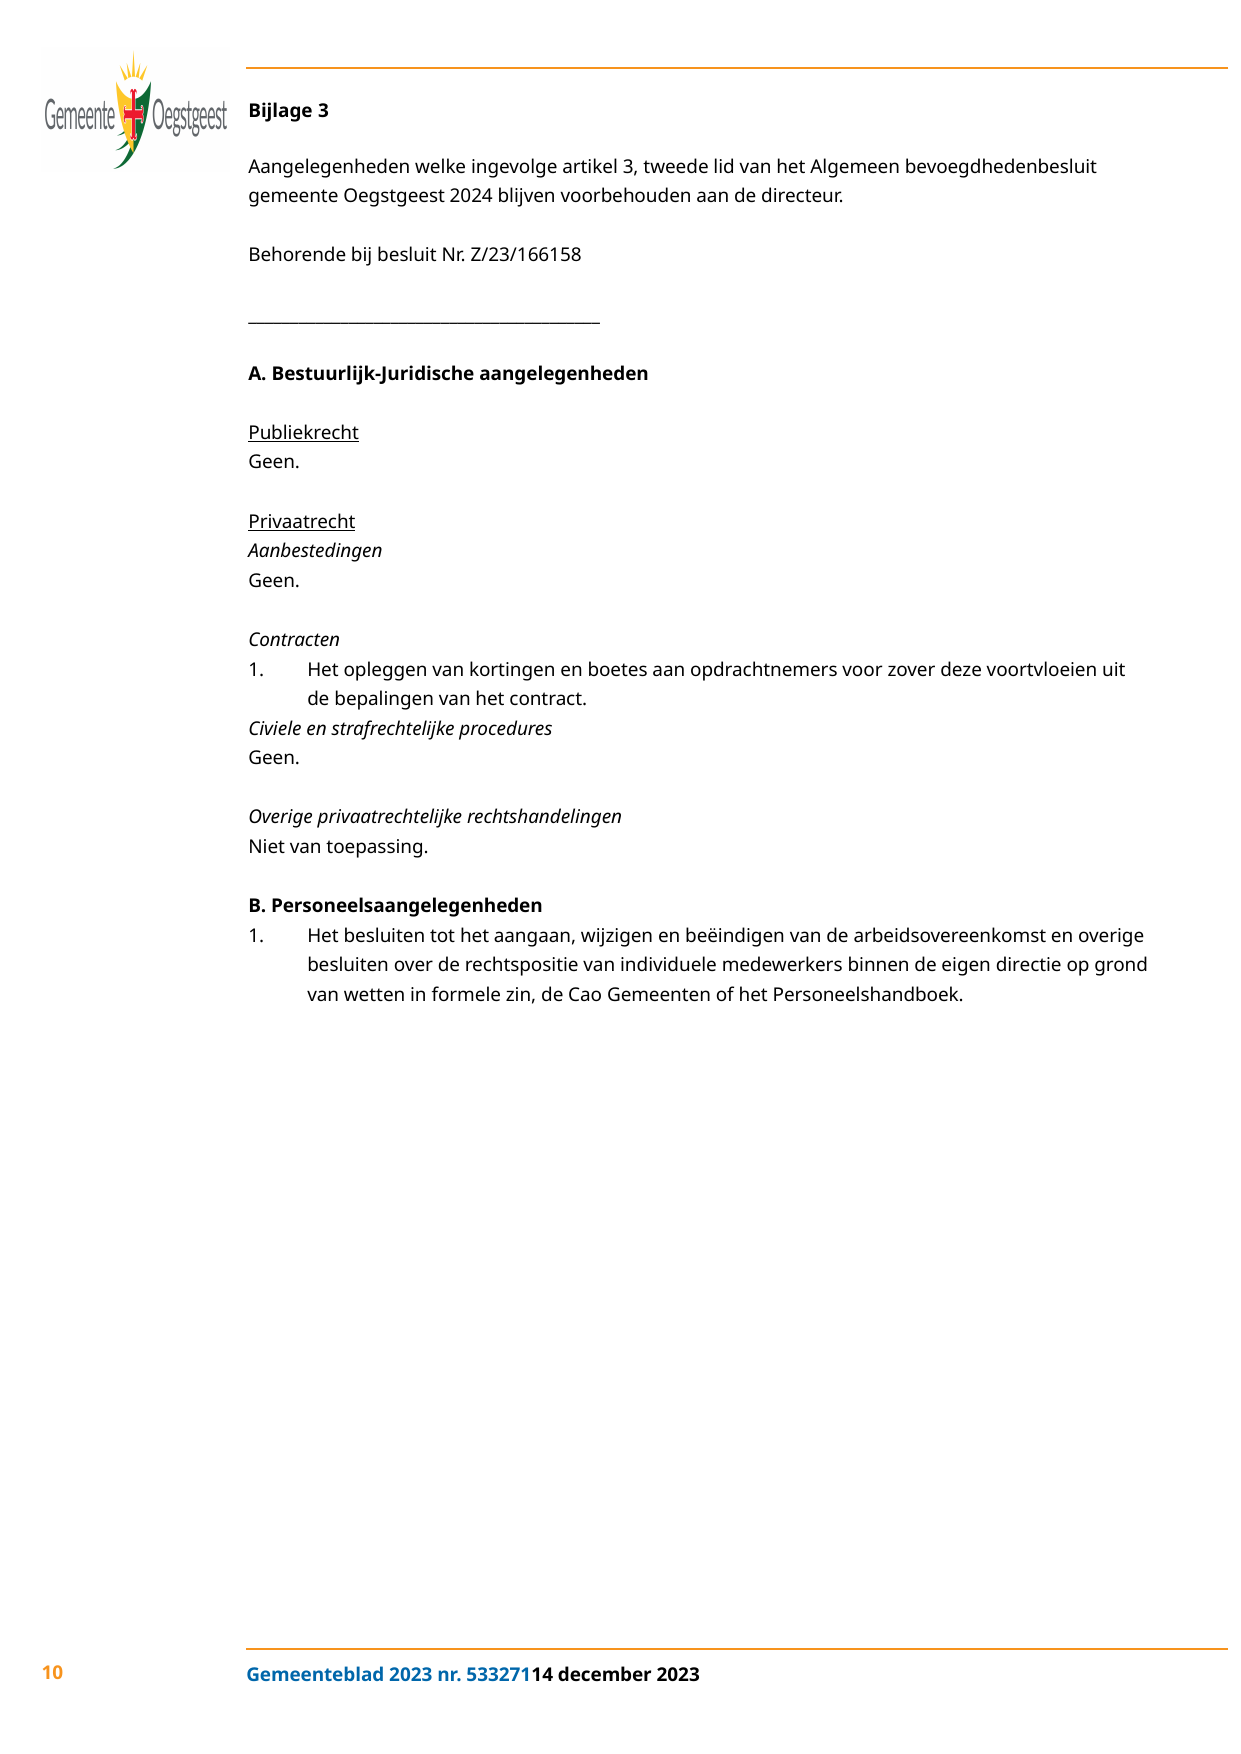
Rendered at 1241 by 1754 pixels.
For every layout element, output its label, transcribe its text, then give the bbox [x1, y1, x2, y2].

picture [41, 47, 231, 172]
text Aanbestedingen [248, 537, 1152, 563]
list Het opleggen van kortingen en boetes aan opdrachtnemers voor zover deze voortvloeien uit de bepalingen van het contract. [248, 656, 1152, 711]
text Geen. [248, 567, 1152, 593]
text Civiele en strafrechtelijke procedures [248, 715, 1152, 741]
text Niet van toepassing. [248, 833, 1152, 859]
text A. Bestuurlijk-Juridische aangelegenheden [248, 360, 1152, 386]
text Publiekrecht [248, 419, 1152, 445]
text __________________________________________ [248, 301, 1152, 327]
text Overige privaatrechtelijke rechtshandelingen [248, 804, 1152, 829]
text Geen. [248, 449, 1152, 474]
text Privaatrecht [248, 508, 1152, 534]
list Het besluiten tot het aangaan, wijzigen en beëindigen van de arbeidsovereenkomst en overige besluiten over de rechtspositie van individuele medewerkers binnen de eigen directie op grond van wetten in formele zin, de Cao Gemeenten of het Personeelshandboek. [248, 922, 1152, 1007]
text Aangelegenheden welke ingevolge artikel 3, tweede lid van het Algemeen bevoegdhedenbesluit gemeente Oegstgeest 2024 blijven voorbehouden aan de directeur. [248, 153, 1152, 208]
text B. Personeelsaangelegenheden [248, 892, 1152, 918]
text Bijlage 3 [248, 95, 1152, 123]
text Behorende bij besluit Nr. Z/23/166158 [248, 242, 1152, 267]
text Contracten [248, 626, 1152, 652]
text Geen. [248, 744, 1152, 770]
